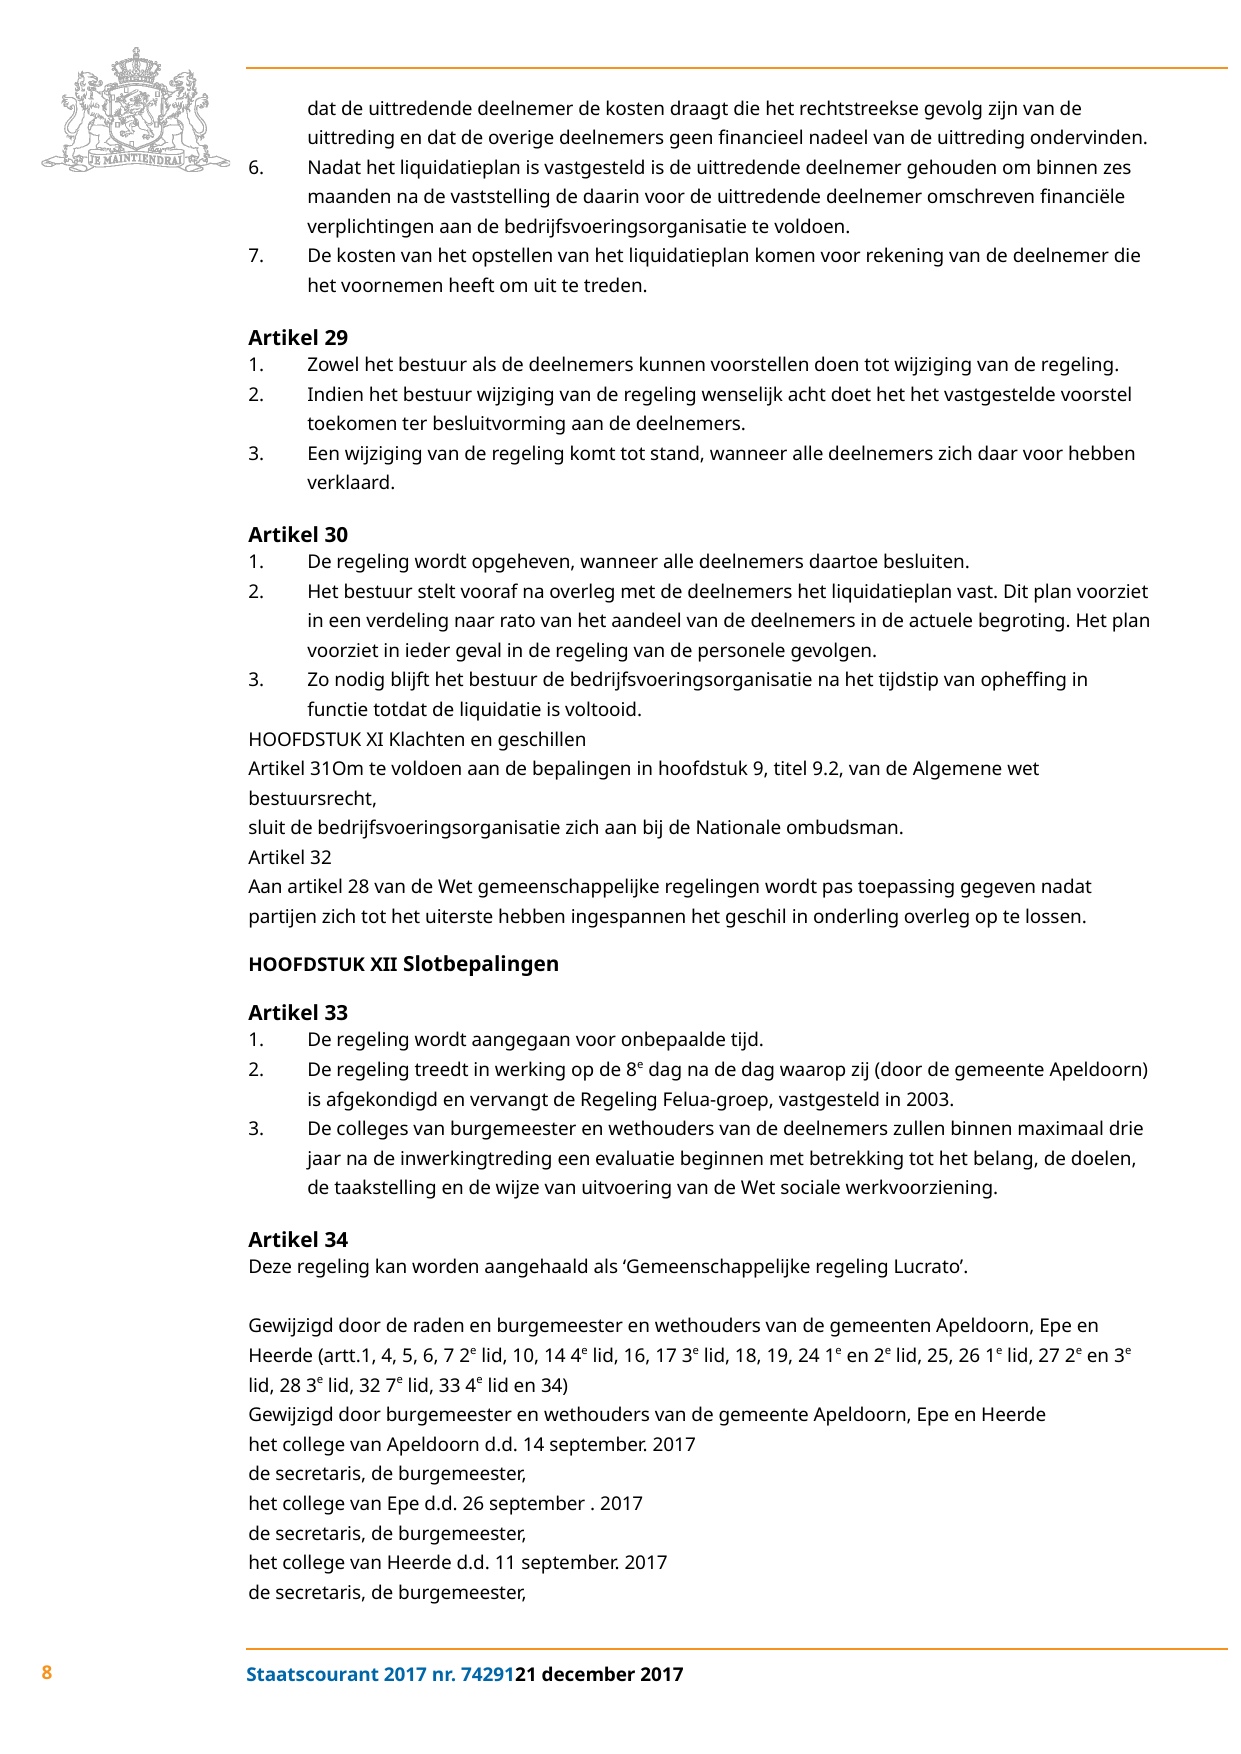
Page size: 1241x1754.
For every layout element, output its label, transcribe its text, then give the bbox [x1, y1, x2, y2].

text Gewijzigd door de raden en burgemeester en wethouders van de gemeenten Apeldoorn, Epe en Heerde (artt.1, 4, 5, 6, 7 2e lid, 10, 14 4e lid, 16, 17 3e lid, 18, 19, 24 1e en 2e lid, 25, 26 1e lid, 27 2e en 3e lid, 28 3e lid, 32 7e lid, 33 4e lid en 34) [248, 1313, 1152, 1397]
text Artikel 32 [248, 844, 1152, 870]
list De regeling wordt aangegaan voor onbepaalde tijd. [248, 1027, 1152, 1052]
list Indien het bestuur wijziging van de regeling wenselijk acht doet het het vastgestelde voorstel toekomen ter besluitvorming aan de deelnemers. [248, 381, 1152, 436]
text Artikel 29 [248, 323, 1152, 351]
text Artikel 34 [248, 1225, 1152, 1253]
picture [41, 47, 231, 172]
text sluit de bedrijfsvoeringsorganisatie zich aan bij de Nationale ombudsman. [248, 814, 1152, 840]
text HOOFDSTUK XII Slotbepalingen [248, 949, 1152, 977]
text Deze regeling kan worden aangehaald als ‘Gemeenschappelijke regeling Lucrato’. [248, 1253, 1152, 1279]
text Aan artikel 28 van de Wet gemeenschappelijke regelingen wordt pas toepassing gegeven nadat partijen zich tot het uiterste hebben ingespannen het geschil in onderling overleg op te lossen. [248, 874, 1152, 929]
text het college van Apeldoorn d.d. 14 september. 2017 [248, 1431, 1152, 1457]
text Artikel 31Om te voldoen aan de bepalingen in hoofdstuk 9, titel 9.2, van de Algemene wet bestuursrecht, [248, 755, 1152, 811]
text het college van Epe d.d. 26 september . 2017 [248, 1490, 1152, 1516]
text de secretaris, de burgemeester, [248, 1461, 1152, 1486]
text Artikel 33 [248, 998, 1152, 1027]
list Zowel het bestuur als de deelnemers kunnen voorstellen doen tot wijziging van de regeling. [248, 351, 1152, 377]
text HOOFDSTUK XI Klachten en geschillen [248, 726, 1152, 752]
text Gewijzigd door burgemeester en wethouders van de gemeente Apeldoorn, Epe en Heerde [248, 1401, 1152, 1427]
list dat de uittredende deelnemer de kosten draagt die het rechtstreekse gevolg zijn van de uittreding en dat de overige deelnemers geen financieel nadeel van de uittreding ondervinden. [248, 95, 1152, 150]
list Zo nodig blijft het bestuur de bedrijfsvoeringsorganisatie na het tijdstip van opheffing in functie totdat de liquidatie is voltooid. [248, 667, 1152, 722]
text de secretaris, de burgemeester, [248, 1579, 1152, 1604]
text de secretaris, de burgemeester, [248, 1520, 1152, 1545]
list Nadat het liquidatieplan is vastgesteld is de uittredende deelnemer gehouden om binnen zes maanden na de vaststelling de daarin voor de uittredende deelnemer omschreven financiële verplichtingen aan de bedrijfsvoeringsorganisatie te voldoen. [248, 154, 1152, 239]
list De regeling wordt opgeheven, wanneer alle deelnemers daartoe besluiten. [248, 548, 1152, 574]
text Artikel 30 [248, 520, 1152, 548]
list De kosten van het opstellen van het liquidatieplan komen voor rekening van de deelnemer die het voornemen heeft om uit te treden. [248, 243, 1152, 298]
list Een wijziging van de regeling komt tot stand, wanneer alle deelnemers zich daar voor hebben verklaard. [248, 440, 1152, 495]
list Het bestuur stelt vooraf na overleg met de deelnemers het liquidatieplan vast. Dit plan voorziet in een verdeling naar rato van het aandeel van de deelnemers in de actuele begroting. Het plan voorziet in ieder geval in de regeling van de personele gevolgen. [248, 578, 1152, 663]
list De regeling treedt in werking op de 8e dag na de dag waarop zij (door de gemeente Apeldoorn) is afgekondigd en vervangt de Regeling Felua-groep, vastgesteld in 2003. [248, 1056, 1152, 1112]
list De colleges van burgemeester en wethouders van de deelnemers zullen binnen maximaal drie jaar na de inwerkingtreding een evaluatie beginnen met betrekking tot het belang, de doelen, de taakstelling en de wijze van uitvoering van de Wet sociale werkvoorziening. [248, 1115, 1152, 1200]
text het college van Heerde d.d. 11 september. 2017 [248, 1549, 1152, 1575]
